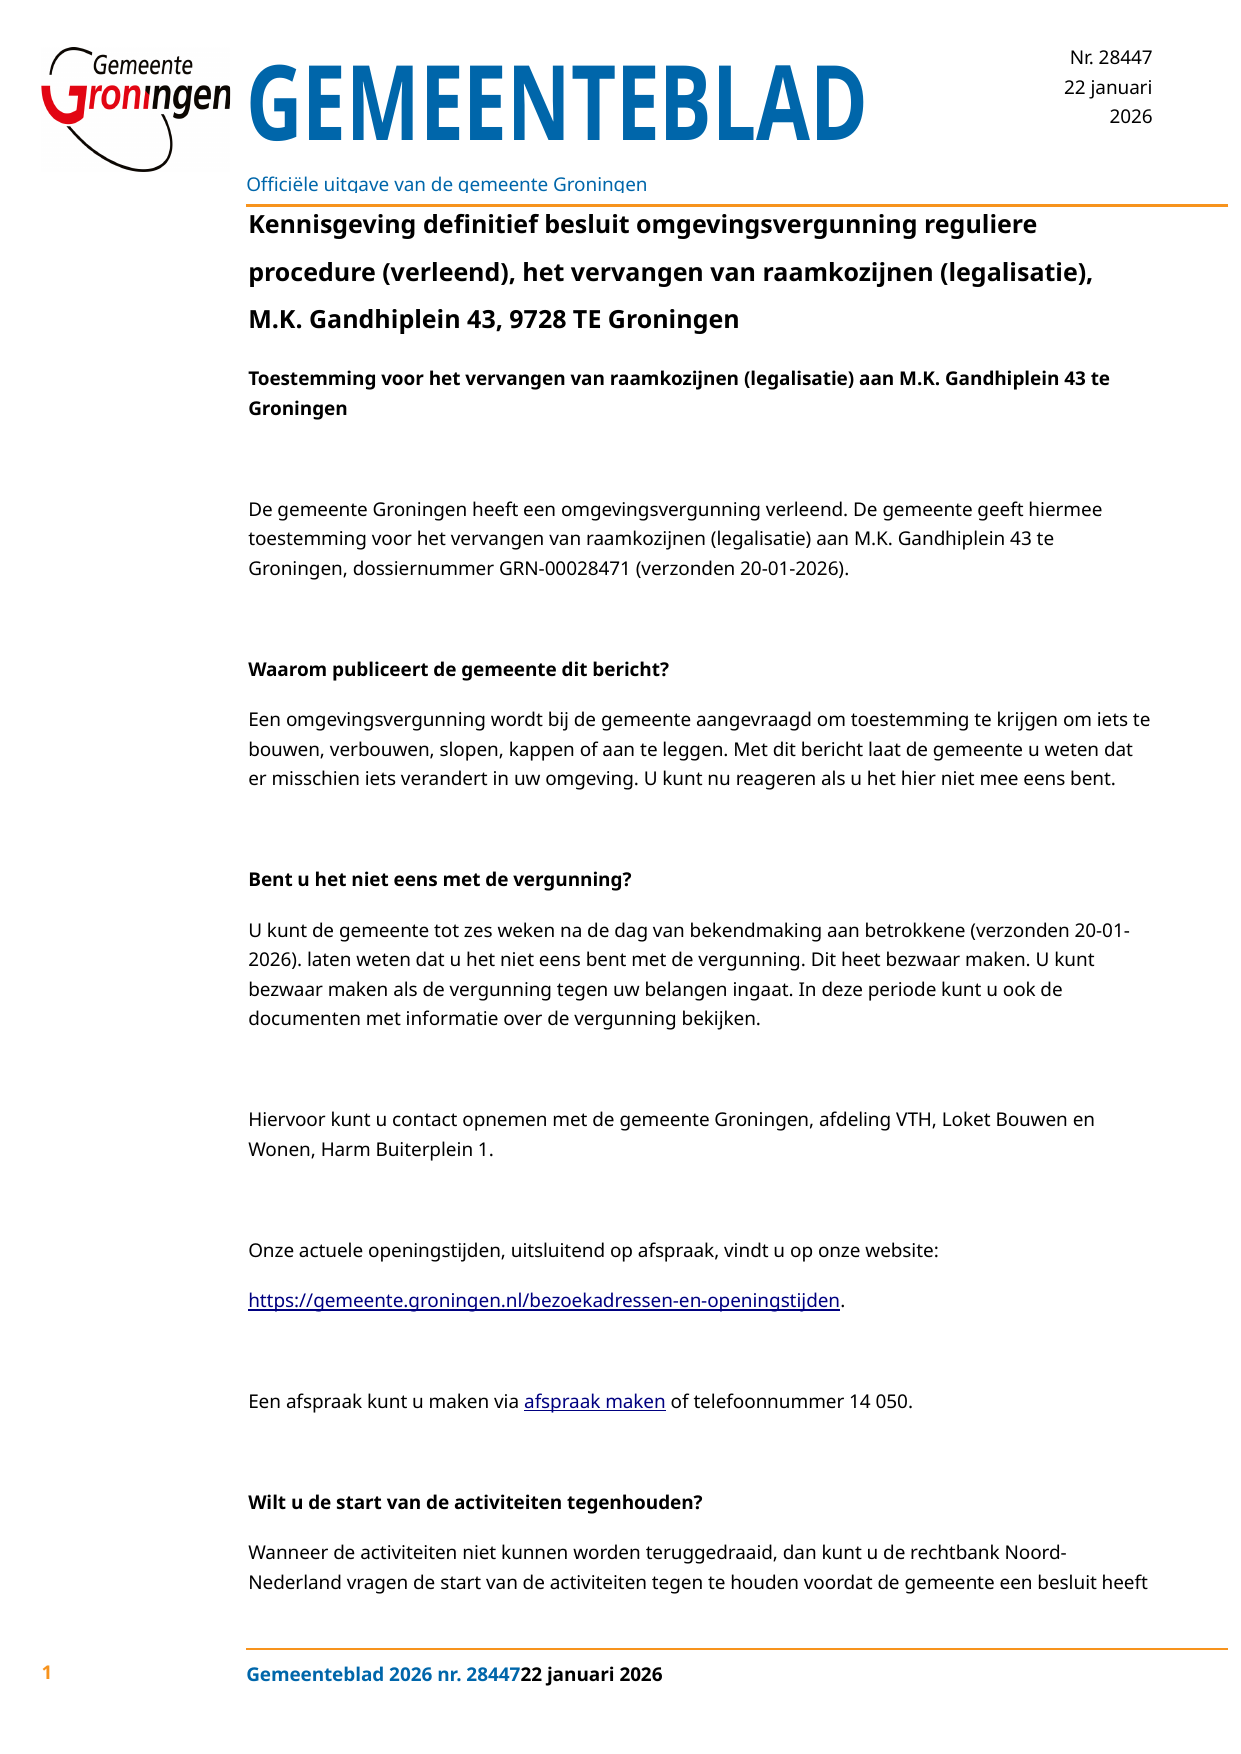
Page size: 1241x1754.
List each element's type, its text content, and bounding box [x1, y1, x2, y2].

text Toestemming voor het vervangen van raamkozijnen (legalisatie) aan M.K. Gandhiplein 43 te Groningen [248, 366, 1152, 421]
text Wanneer de activiteiten niet kunnen worden teruggedraaid, dan kunt u de rechtbank Noord-Nederland vragen de start van de activiteiten tegen te houden voordat de gemeente een besluit heeft [248, 1539, 1152, 1594]
text De gemeente Groningen heeft een omgevingsvergunning verleend. De gemeente geeft hiermee toestemming voor het vervangen van raamkozijnen (legalisatie) aan M.K. Gandhiplein 43 te Groningen, dossiernummer GRN-00028471 (verzonden 20-01-2026). [248, 496, 1152, 581]
text Wilt u de start van de activiteiten tegenhouden? [248, 1489, 1152, 1514]
picture [41, 47, 231, 172]
text Hiervoor kunt u contact opnemen met de gemeente Groningen, afdeling VTH, Loket Bouwen en Wonen, Harm Buiterplein 1. [248, 1106, 1152, 1162]
text Een omgevingsvergunning wordt bij de gemeente aangevraagd om toestemming te krijgen om iets te bouwen, verbouwen, slopen, kappen of aan te leggen. Met dit bericht laat de gemeente u weten dat er misschien iets verandert in uw omgeving. U kunt nu reageren als u het hier niet mee eens bent. [248, 706, 1152, 791]
text U kunt de gemeente tot zes weken na de dag van bekendmaking aan betrokkene (verzonden 20-01-2026). laten weten dat u het niet eens bent met de vergunning. Dit heet bezwaar maken. U kunt bezwaar maken als de vergunning tegen uw belangen ingaat. In deze periode kunt u ook de documenten met informatie over de vergunning bekijken. [248, 917, 1152, 1031]
text Onze actuele openingstijden, uitsluitend op afspraak, vindt u op onze website: [248, 1237, 1152, 1262]
text Een afspraak kunt u maken via afspraak maken of telefoonnummer 14 050. [248, 1388, 1152, 1414]
text Kennisgeving definitief besluit omgevingsvergunning reguliere procedure (verleend), het vervangen van raamkozijnen (legalisatie), M.K. Gandhiplein 43, 9728 TE Groningen [248, 207, 1152, 336]
text Waarom publiceert de gemeente dit bericht? [248, 656, 1152, 682]
text https://gemeente.groningen.nl/bezoekadressen-en-openingstijden. [248, 1287, 1152, 1313]
text Bent u het niet eens met de vergunning? [248, 866, 1152, 892]
